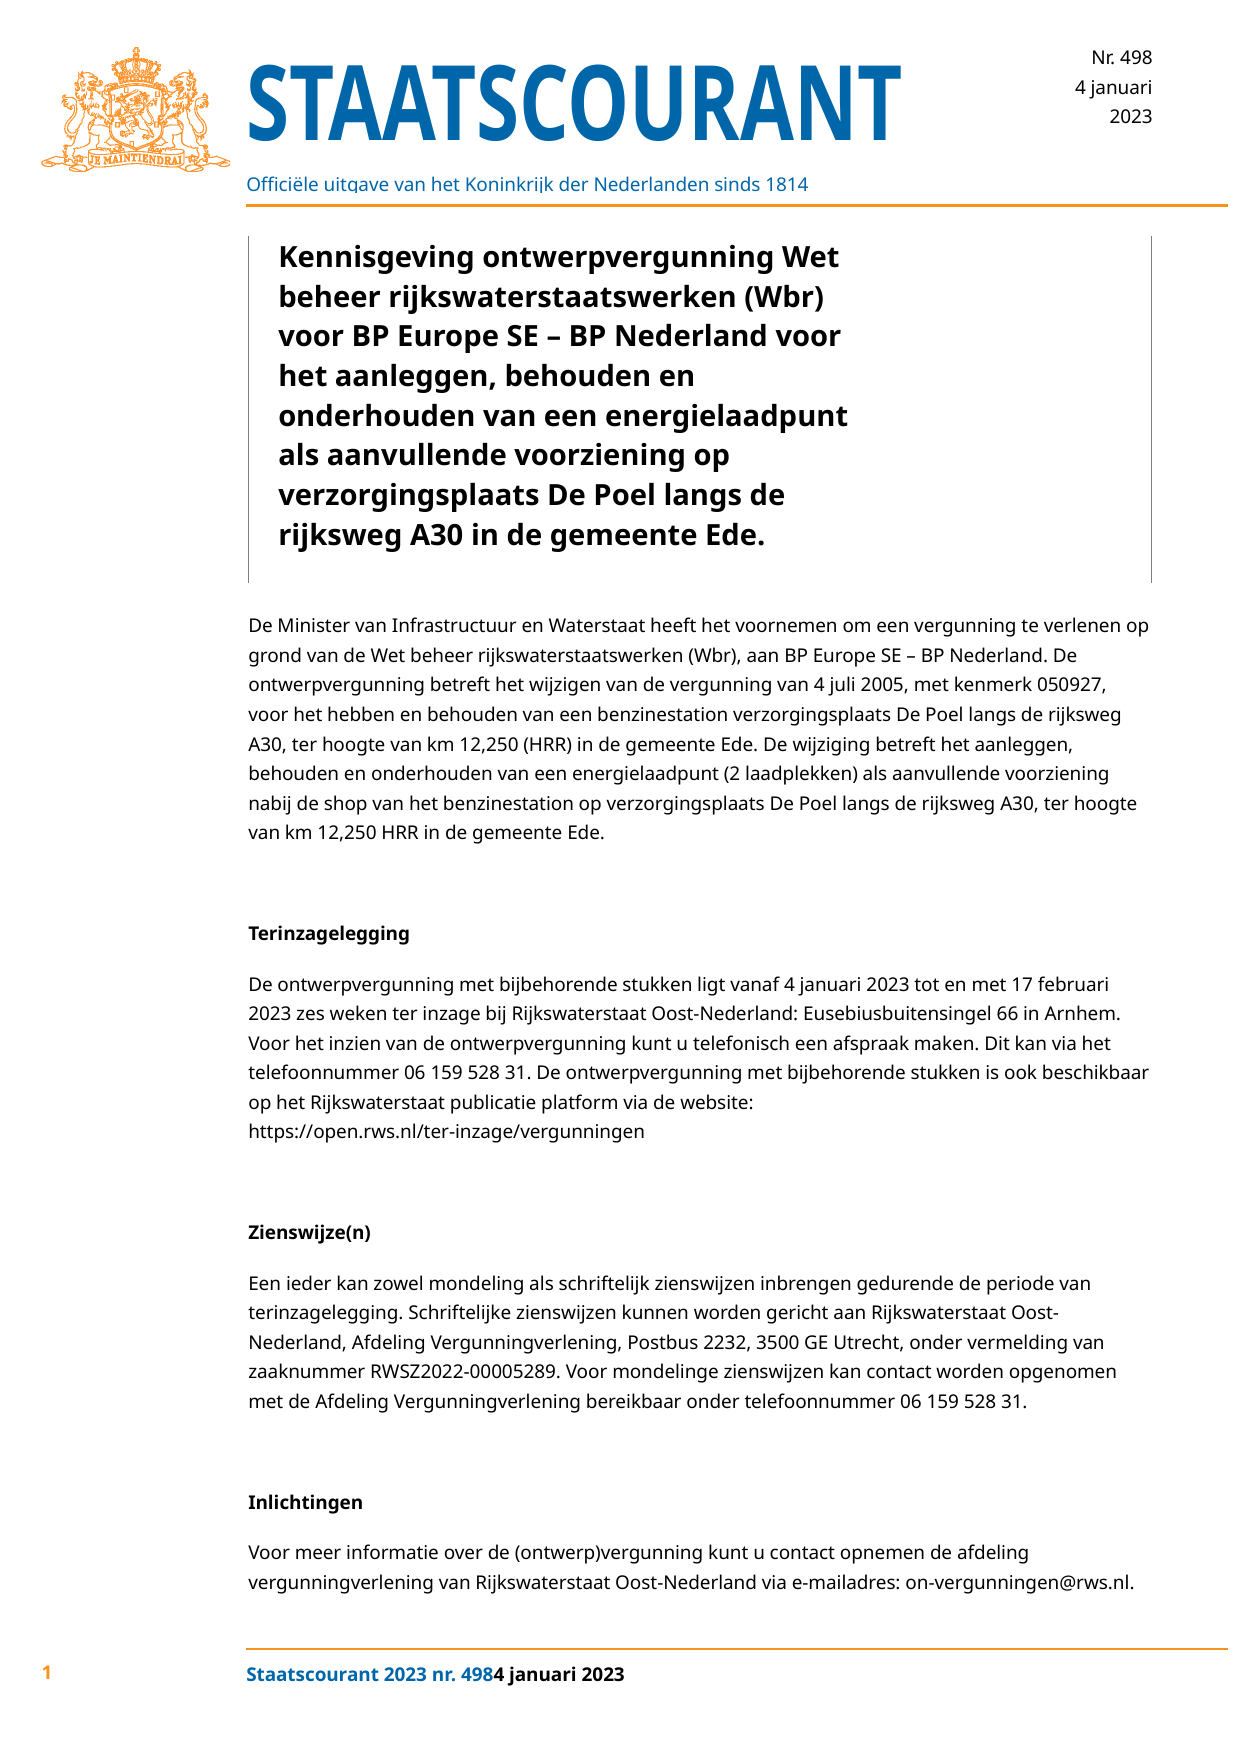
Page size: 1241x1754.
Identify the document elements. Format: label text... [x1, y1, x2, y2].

text De ontwerpvergunning met bijbehorende stukken ligt vanaf 4 januari 2023 tot en met 17 februari 2023 zes weken ter inzage bij Rijkswaterstaat Oost-Nederland: Eusebiusbuitensingel 66 in Arnhem. Voor het inzien van de ontwerpvergunning kunt u telefonisch een afspraak maken. Dit kan via het telefoonnummer 06 159 528 31. De ontwerpvergunning met bijbehorende stukken is ook beschikbaar op het Rijkswaterstaat publicatie platform via de website: https://open.rws.nl/ter-inzage/vergunningen [248, 971, 1152, 1144]
text Inlichtingen [248, 1489, 1152, 1515]
text Een ieder kan zowel mondeling als schriftelijk zienswijzen inbrengen gedurende de periode van terinzagelegging. Schriftelijke zienswijzen kunnen worden gericht aan Rijkswaterstaat Oost-Nederland, Afdeling Vergunningverlening, Postbus 2232, 3500 GE Utrecht, onder vermelding van zaaknummer RWSZ2022-00005289. Voor mondelinge zienswijzen kan contact worden opgenomen met de Afdeling Vergunningverlening bereikbaar onder telefoonnummer 06 159 528 31. [248, 1270, 1152, 1414]
table_header [850, 236, 912, 413]
picture [41, 47, 231, 172]
table_header [850, 414, 1151, 583]
text Zienswijze(n) [248, 1219, 1152, 1245]
text Voor meer informatie over de (ontwerp)vergunning kunt u contact opnemen de afdeling vergunningverlening van Rijkswaterstaat Oost-Nederland via e-mailadres: on-vergunningen@rws.nl. [248, 1539, 1152, 1595]
text De Minister van Infrastructuur en Waterstaat heeft het voornemen om een vergunning te verlenen op grond van de Wet beheer rijkswaterstaatswerken (Wbr), aan BP Europe SE – BP Nederland. De ontwerpvergunning betreft het wijzigen van de vergunning van 4 juli 2005, met kenmerk 050927, voor het hebben en behouden van een benzinestation verzorgingsplaats De Poel langs de rijksweg A30, ter hoogte van km 12,250 (HRR) in de gemeente Ede. De wijziging betreft het aanleggen, behouden en onderhouden van een energielaadpunt (2 laadplekken) als aanvullende voorziening nabij de shop van het benzinestation op verzorgingsplaats De Poel langs de rijksweg A30, ter hoogte van km 12,250 HRR in de gemeente Ede. [248, 612, 1152, 845]
text Terinzagelegging [248, 920, 1152, 946]
picture [912, 236, 1090, 414]
table_header [1090, 236, 1151, 413]
table_header Kennisgeving ontwerpvergunning Wet beheer rijkswaterstaatswerken (Wbr) voor BP Europe SE – BP Nederland voor het aanleggen, behouden en onderhouden van een energielaadpunt als aanvullende voorziening op verzorgingsplaats De Poel langs de rijksweg A30 in de gemeente Ede. [249, 236, 850, 583]
